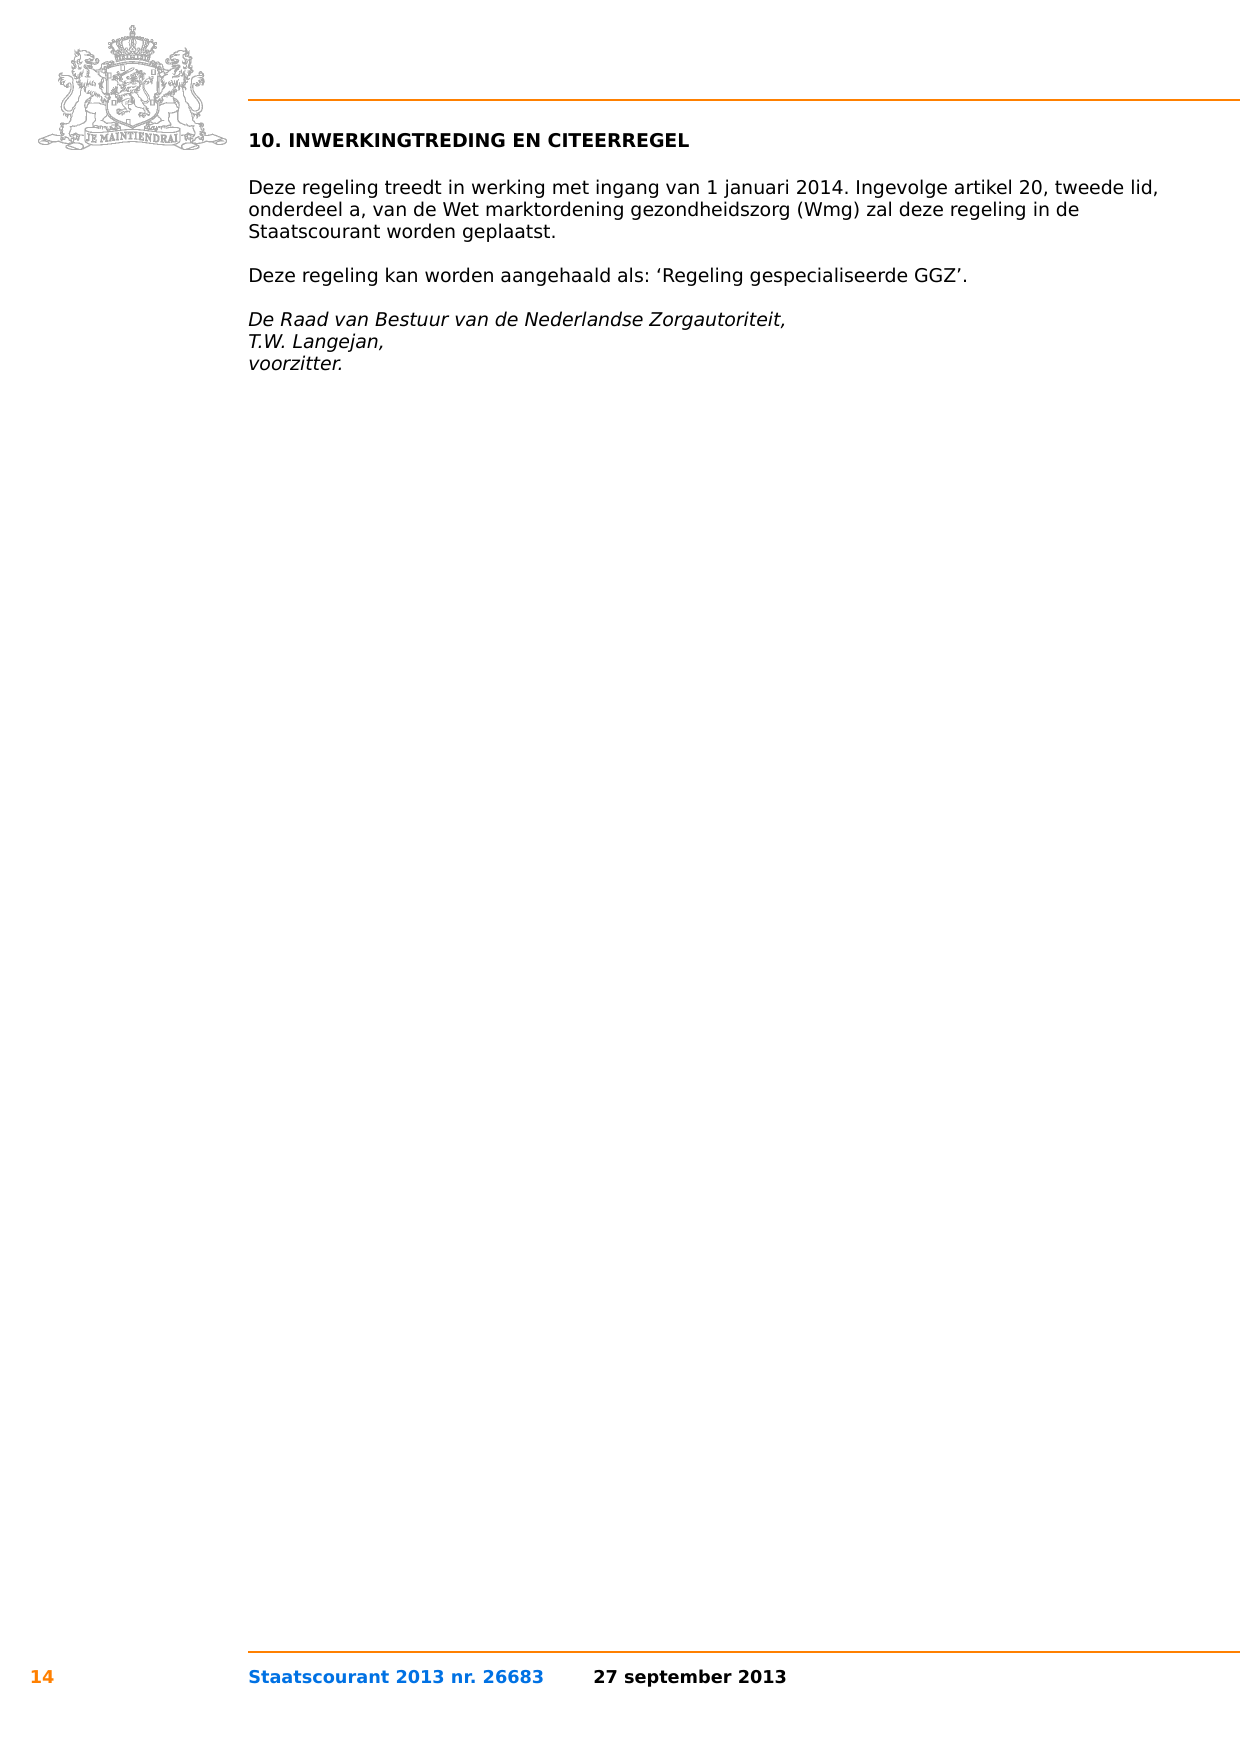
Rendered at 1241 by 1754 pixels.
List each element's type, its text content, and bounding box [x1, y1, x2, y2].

picture [38, 25, 227, 150]
text De Raad van Bestuur van de Nederlandse Zorgautoriteit, T.W. Langejan, voorzitter. [248, 308, 1163, 374]
text Deze regeling treedt in werking met ingang van 1 januari 2014. Ingevolge artikel 20, tweede lid, onderdeel a, van de Wet marktordening gezondheidszorg (Wmg) zal deze regeling in de Staatscourant worden geplaatst. [248, 177, 1163, 243]
subtitle 10. INWERKINGTREDING EN CITEERREGEL [248, 130, 1163, 152]
text Deze regeling kan worden aangehaald als: ‘Regeling gespecialiseerde GGZ’. [248, 265, 1163, 287]
